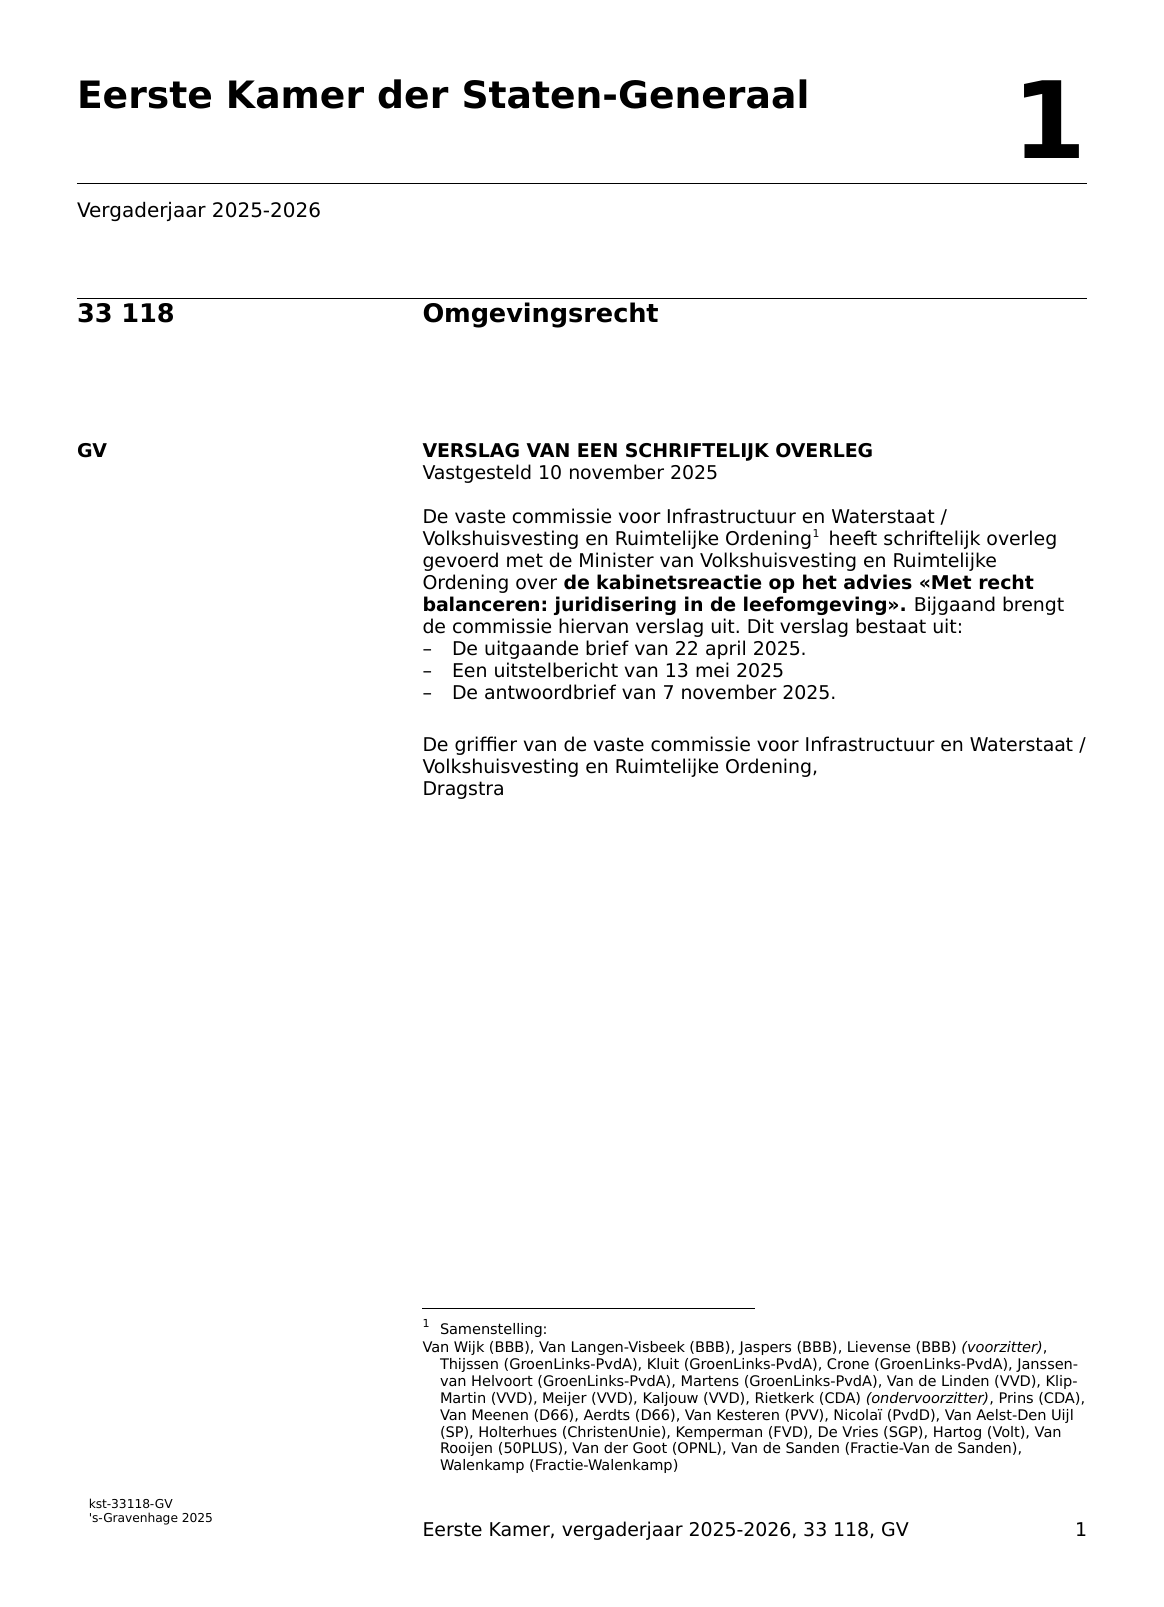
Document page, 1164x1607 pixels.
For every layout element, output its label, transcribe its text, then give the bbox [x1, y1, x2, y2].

text kst-33118-GV [88, 1497, 323, 1511]
table_header 1 [886, 59, 1087, 183]
text Van Wijk (BBB), Van Langen-Visbeek (BBB), Jaspers (BBB), Lievense (BBB) (voorzitter), Thijssen (GroenLinks-PvdA), Kluit (GroenLinks-PvdA), Crone (GroenLinks-PvdA), Janssen-van Helvoort (GroenLinks-PvdA), Martens (GroenLinks-PvdA), Van de Linden (VVD), Klip-Martin (VVD), Meijer (VVD), Kaljouw (VVD), Rietkerk (CDA) (ondervoorzitter), Prins (CDA), Van Meenen (D66), Aerdts (D66), Van Kesteren (PVV), Nicolaï (PvdD), Van Aelst-Den Uijl (SP), Holterhues (ChristenUnie), Kemperman (FVD), De Vries (SGP), Hartog (Volt), Van Rooijen (50PLUS), Van der Goot (OPNL), Van de Sanden (Fractie-Van de Sanden), Walenkamp (Fractie-Walenkamp) [422, 1339, 1087, 1474]
text 's-Gravenhage 2025 [88, 1511, 323, 1525]
text Vastgesteld 10 november 2025 [422, 462, 1087, 484]
text – De uitgaande brief van 22 april 2025. [422, 638, 1087, 660]
table_cell Vergaderjaar 2025-2026 [77, 184, 1087, 298]
text De vaste commissie voor Infrastructuur en Waterstaat / Volkshuisvesting en Ruimtelijke Ordening heeft schriftelijk overleg gevoerd met de Minister van Volkshuisvesting en Ruimtelijke Ordening over de kabinetsreactie op het advies «Met recht balanceren: juridisering in de leefomgeving». Bijgaand brengt de commissie hiervan verslag uit. Dit verslag bestaat uit: [422, 506, 1087, 638]
text De griffier van de vaste commissie voor Infrastructuur en Waterstaat / Volkshuisvesting en Ruimtelijke Ordening, Dragstra [422, 734, 1087, 799]
table_header Eerste Kamer der Staten-Generaal [77, 59, 886, 183]
subtitle 33 118 Omgevingsrecht [77, 299, 1087, 329]
text – Een uitstelbericht van 13 mei 2025 [422, 660, 1087, 682]
subtitle GV VERSLAG VAN EEN SCHRIFTELIJK OVERLEG [77, 440, 1087, 462]
text Samenstelling: [422, 1317, 1087, 1339]
text – De antwoordbrief van 7 november 2025. [422, 682, 1087, 704]
